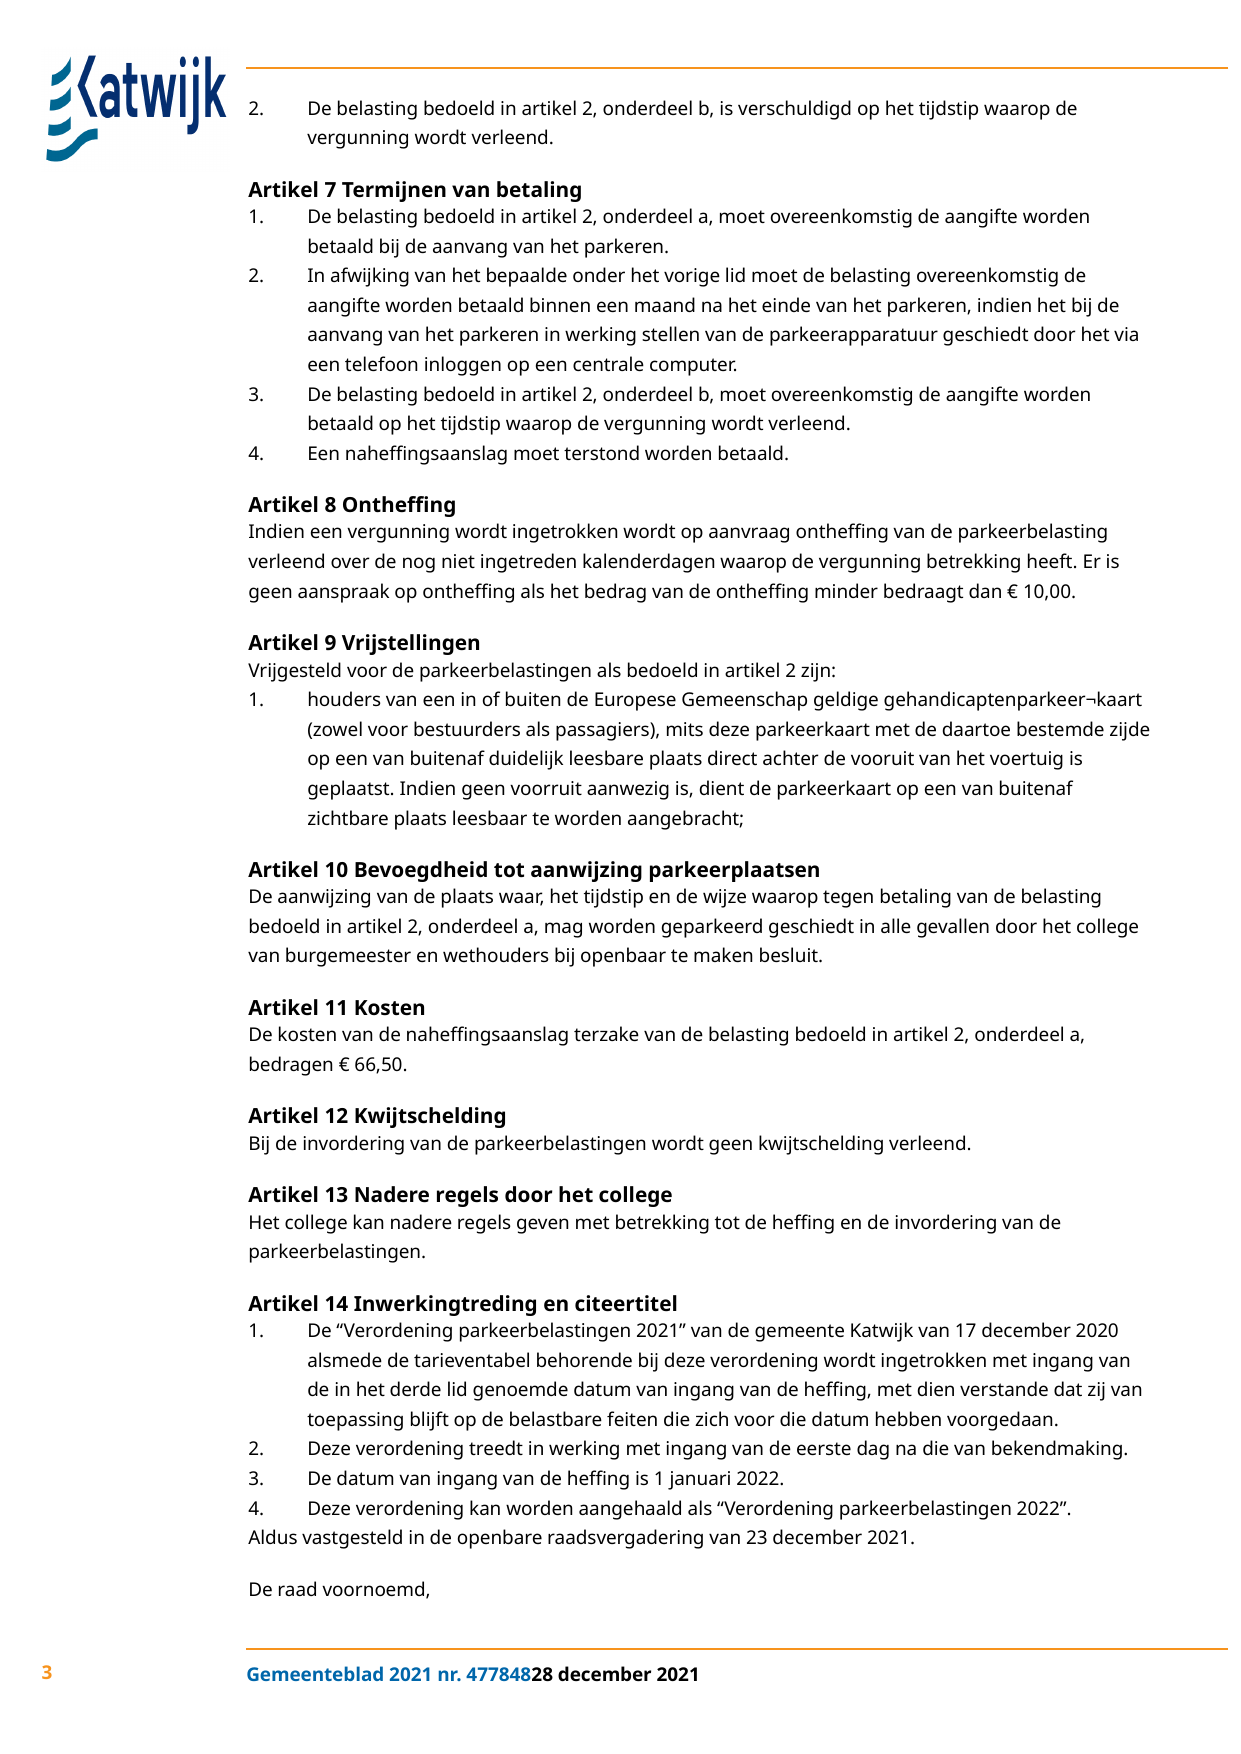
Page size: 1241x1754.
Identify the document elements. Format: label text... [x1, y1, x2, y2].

list De belasting bedoeld in artikel 2, onderdeel a, moet overeenkomstig de aangifte worden betaald bij de aanvang van het parkeren. [248, 203, 1152, 258]
text Het college kan nadere regels geven met betrekking tot de heffing en de invordering van de parkeerbelastingen. [248, 1209, 1152, 1264]
text De aanwijzing van de plaats waar, het tijdstip en de wijze waarop tegen betaling van de belasting bedoeld in artikel 2, onderdeel a, mag worden geparkeerd geschiedt in alle gevallen door het college van burgemeester en wethouders bij openbaar te maken besluit. [248, 883, 1152, 968]
text Artikel 7 Termijnen van betaling [248, 175, 1152, 203]
list Deze verordening treedt in werking met ingang van de eerste dag na die van bekendmaking. [248, 1436, 1152, 1461]
list De datum van ingang van de heffing is 1 januari 2022. [248, 1465, 1152, 1491]
text Vrijgesteld voor de parkeerbelastingen als bedoeld in artikel 2 zijn: [248, 657, 1152, 682]
list De “Verordening parkeerbelastingen 2021” van de gemeente Katwijk van 17 december 2020 alsmede de tarieventabel behorende bij deze verordening wordt ingetrokken met ingang van de in het derde lid genoemde datum van ingang van de heffing, met dien verstande dat zij van toepassing blijft op de belastbare feiten die zich voor die datum hebben voorgedaan. [248, 1317, 1152, 1432]
list De belasting bedoeld in artikel 2, onderdeel b, is verschuldigd op het tijdstip waarop de vergunning wordt verleend. [248, 95, 1152, 150]
text Artikel 9 Vrijstellingen [248, 628, 1152, 657]
text Artikel 12 Kwijtschelding [248, 1102, 1152, 1130]
text Artikel 10 Bevoegdheid tot aanwijzing parkeerplaatsen [248, 855, 1152, 883]
text Artikel 11 Kosten [248, 993, 1152, 1022]
list Deze verordening kan worden aangehaald als “Verordening parkeerbelastingen 2022”. [248, 1495, 1152, 1521]
text Artikel 14 Inwerkingtreding en citeertitel [248, 1289, 1152, 1317]
list In afwijking van het bepaalde onder het vorige lid moet de belasting overeenkomstig de aangifte worden betaald binnen een maand na het einde van het parkeren, indien het bij de aanvang van het parkeren in werking stellen van de parkeerapparatuur geschiedt door het via een telefoon inloggen op een centrale computer. [248, 262, 1152, 377]
list houders van een in of buiten de Europese Gemeenschap geldige gehandicaptenparkeer¬kaart (zowel voor bestuurders als passagiers), mits deze parkeerkaart met de daartoe bestemde zijde op een van buitenaf duidelijk leesbare plaats direct achter de vooruit van het voertuig is geplaatst. Indien geen voorruit aanwezig is, dient de parkeerkaart op een van buitenaf zichtbare plaats leesbaar te worden aangebracht; [248, 686, 1152, 830]
text Artikel 13 Nadere regels door het college [248, 1180, 1152, 1209]
text Indien een vergunning wordt ingetrokken wordt op aanvraag ontheffing van de parkeerbelasting verleend over de nog niet ingetreden kalenderdagen waarop de vergunning betrekking heeft. Er is geen aanspraak op ontheffing als het bedrag van de ontheffing minder bedraagt dan € 10,00. [248, 519, 1152, 604]
text De raad voornoemd, [248, 1576, 1152, 1602]
text Artikel 8 Ontheffing [248, 490, 1152, 519]
text Bij de invordering van de parkeerbelastingen wordt geen kwijtschelding verleend. [248, 1130, 1152, 1156]
list Een naheffingsaanslag moet terstond worden betaald. [248, 440, 1152, 466]
text De kosten van de naheffingsaanslag terzake van de belasting bedoeld in artikel 2, onderdeel a, bedragen € 66,50. [248, 1022, 1152, 1077]
list De belasting bedoeld in artikel 2, onderdeel b, moet overeenkomstig de aangifte worden betaald op het tijdstip waarop de vergunning wordt verleend. [248, 381, 1152, 436]
picture [41, 47, 231, 172]
text Aldus vastgesteld in de openbare raadsvergadering van 23 december 2021. [248, 1524, 1152, 1550]
